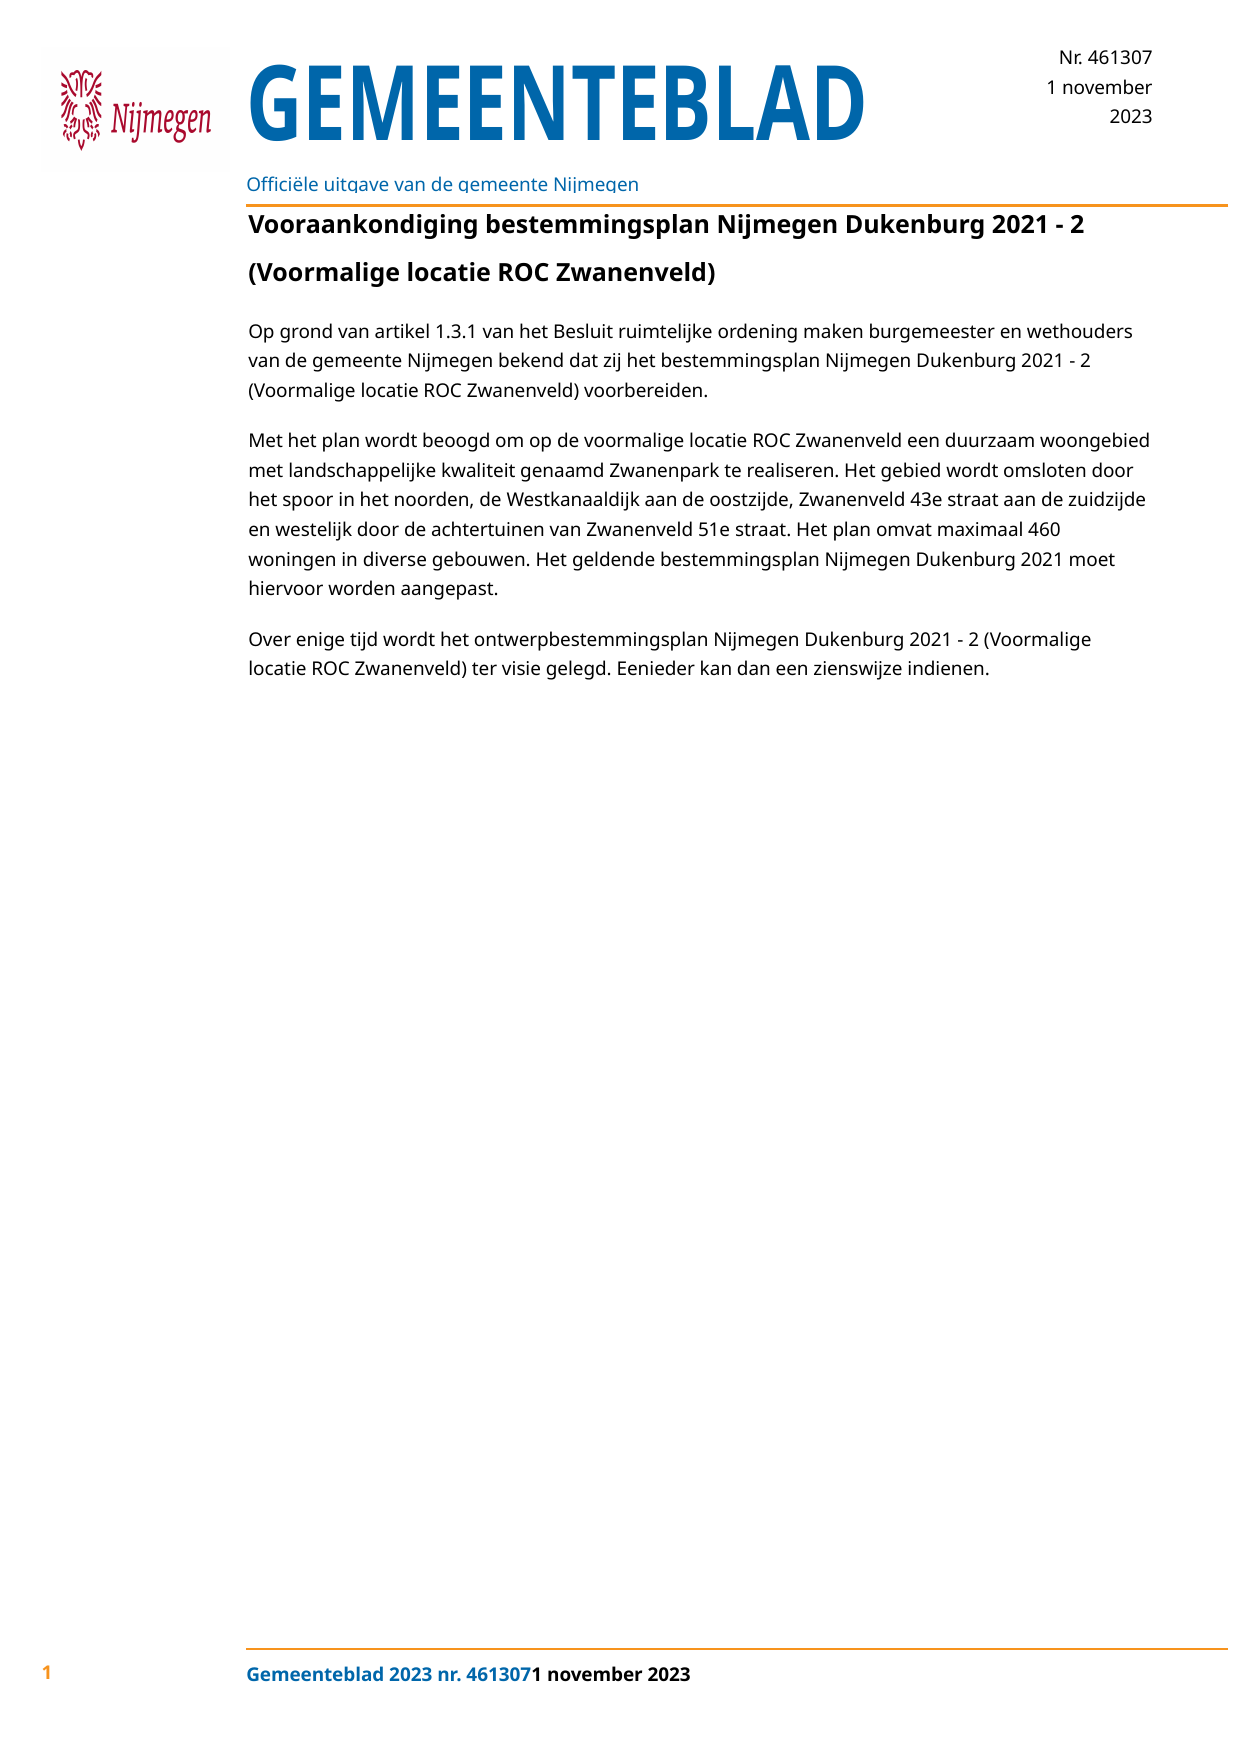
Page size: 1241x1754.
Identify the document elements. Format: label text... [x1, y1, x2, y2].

text Vooraankondiging bestemmingsplan Nijmegen Dukenburg 2021 - 2 (Voormalige locatie ROC Zwanenveld) [248, 207, 1152, 288]
text Met het plan wordt beoogd om op de voormalige locatie ROC Zwanenveld een duurzaam woongebied met landschappelijke kwaliteit genaamd Zwanenpark te realiseren. Het gebied wordt omsloten door het spoor in het noorden, de Westkanaaldijk aan de oostzijde, Zwanenveld 43e straat aan de zuidzijde en westelijk door de achtertuinen van Zwanenveld 51e straat. Het plan omvat maximaal 460 woningen in diverse gebouwen. Het geldende bestemmingsplan Nijmegen Dukenburg 2021 moet hiervoor worden aangepast. [248, 427, 1152, 601]
text Over enige tijd wordt het ontwerpbestemmingsplan Nijmegen Dukenburg 2021 - 2 (Voormalige locatie ROC Zwanenveld) ter visie gelegd. Eenieder kan dan een zienswijze indienen. [248, 626, 1152, 681]
picture [41, 47, 231, 172]
text Op grond van artikel 1.3.1 van het Besluit ruimtelijke ordening maken burgemeester en wethouders van de gemeente Nijmegen bekend dat zij het bestemmingsplan Nijmegen Dukenburg 2021 - 2 (Voormalige locatie ROC Zwanenveld) voorbereiden. [248, 318, 1152, 403]
